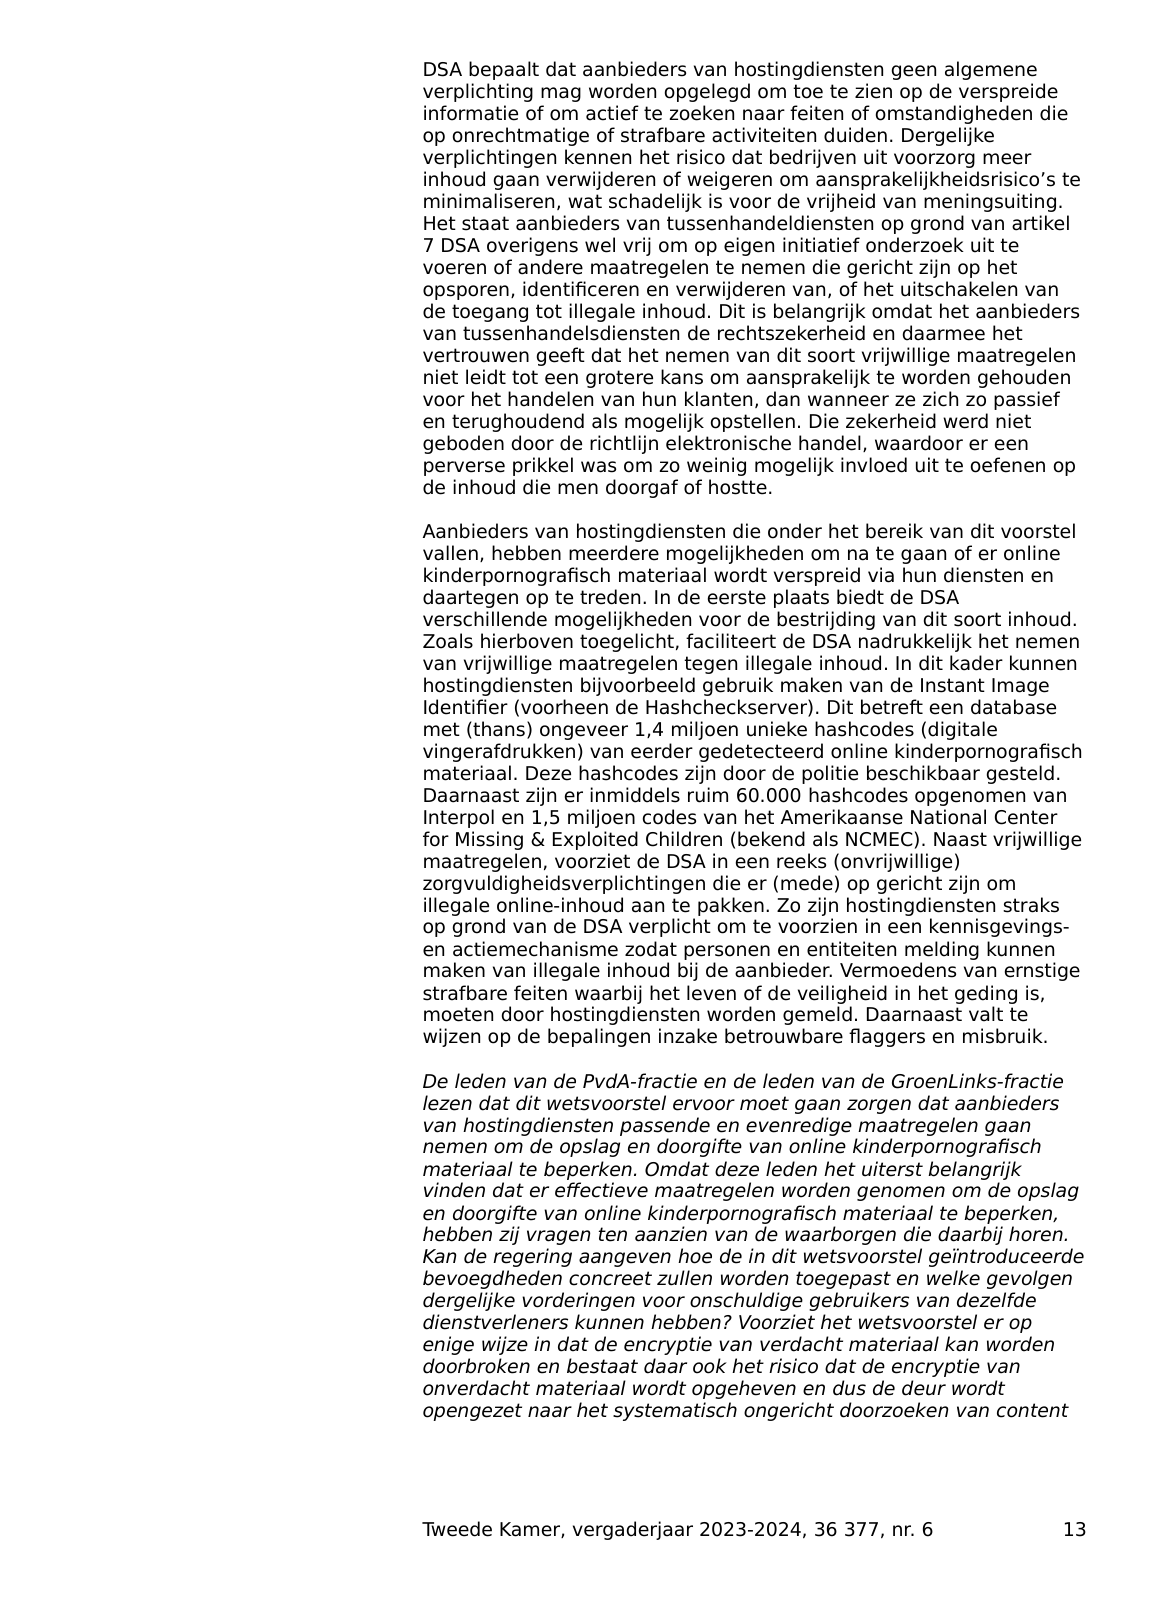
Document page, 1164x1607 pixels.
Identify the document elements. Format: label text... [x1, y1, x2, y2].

text De leden van de PvdA-fractie en de leden van de GroenLinks-fractie lezen dat dit wetsvoorstel ervoor moet gaan zorgen dat aanbieders van hostingdiensten passende en evenredige maatregelen gaan nemen om de opslag en doorgifte van online kinderpornografisch materiaal te beperken. Omdat deze leden het uiterst belangrijk vinden dat er effectieve maatregelen worden genomen om de opslag en doorgifte van online kinderpornografisch materiaal te beperken, hebben zij vragen ten aanzien van de waarborgen die daarbij horen. Kan de regering aangeven hoe de in dit wetsvoorstel geïntroduceerde bevoegdheden concreet zullen worden toegepast en welke gevolgen dergelijke vorderingen voor onschuldige gebruikers van dezelfde dienstverleners kunnen hebben? Voorziet het wetsvoorstel er op enige wijze in dat de encryptie van verdacht materiaal kan worden doorbroken en bestaat daar ook het risico dat de encryptie van onverdacht materiaal wordt opgeheven en dus de deur wordt opengezet naar het systematisch ongericht doorzoeken van content [422, 1071, 1087, 1422]
text Aanbieders van hostingdiensten die onder het bereik van dit voorstel vallen, hebben meerdere mogelijkheden om na te gaan of er online kinderpornografisch materiaal wordt verspreid via hun diensten en daartegen op te treden. In de eerste plaats biedt de DSA verschillende mogelijkheden voor de bestrijding van dit soort inhoud. Zoals hierboven toegelicht, faciliteert de DSA nadrukkelijk het nemen van vrijwillige maatregelen tegen illegale inhoud. In dit kader kunnen hostingdiensten bijvoorbeeld gebruik maken van de Instant Image Identifier (voorheen de Hashcheckserver). Dit betreft een database met (thans) ongeveer 1,4 miljoen unieke hashcodes (digitale vingerafdrukken) van eerder gedetecteerd online kinderpornografisch materiaal. Deze hashcodes zijn door de politie beschikbaar gesteld. Daarnaast zijn er inmiddels ruim 60.000 hashcodes opgenomen van Interpol en 1,5 miljoen codes van het Amerikaanse National Center for Missing & Exploited Children (bekend als NCMEC). Naast vrijwillige maatregelen, voorziet de DSA in een reeks (onvrijwillige) zorgvuldigheidsverplichtingen die er (mede) op gericht zijn om illegale online-inhoud aan te pakken. Zo zijn hostingdiensten straks op grond van de DSA verplicht om te voorzien in een kennisgevings- en actiemechanisme zodat personen en entiteiten melding kunnen maken van illegale inhoud bij de aanbieder. Vermoedens van ernstige strafbare feiten waarbij het leven of de veiligheid in het geding is, moeten door hostingdiensten worden gemeld. Daarnaast valt te wijzen op de bepalingen inzake betrouwbare flaggers en misbruik. [422, 521, 1087, 1048]
text DSA bepaalt dat aanbieders van hostingdiensten geen algemene verplichting mag worden opgelegd om toe te zien op de verspreide informatie of om actief te zoeken naar feiten of omstandigheden die op onrechtmatige of strafbare activiteiten duiden. Dergelijke verplichtingen kennen het risico dat bedrijven uit voorzorg meer inhoud gaan verwijderen of weigeren om aansprakelijkheidsrisico’s te minimaliseren, wat schadelijk is voor de vrijheid van meningsuiting. Het staat aanbieders van tussenhandeldiensten op grond van artikel 7 DSA overigens wel vrij om op eigen initiatief onderzoek uit te voeren of andere maatregelen te nemen die gericht zijn op het opsporen, identificeren en verwijderen van, of het uitschakelen van de toegang tot illegale inhoud. Dit is belangrijk omdat het aanbieders van tussenhandelsdiensten de rechtszekerheid en daarmee het vertrouwen geeft dat het nemen van dit soort vrijwillige maatregelen niet leidt tot een grotere kans om aansprakelijk te worden gehouden voor het handelen van hun klanten, dan wanneer ze zich zo passief en terughoudend als mogelijk opstellen. Die zekerheid werd niet geboden door de richtlijn elektronische handel, waardoor er een perverse prikkel was om zo weinig mogelijk invloed uit te oefenen op de inhoud die men doorgaf of hostte. [422, 59, 1087, 499]
